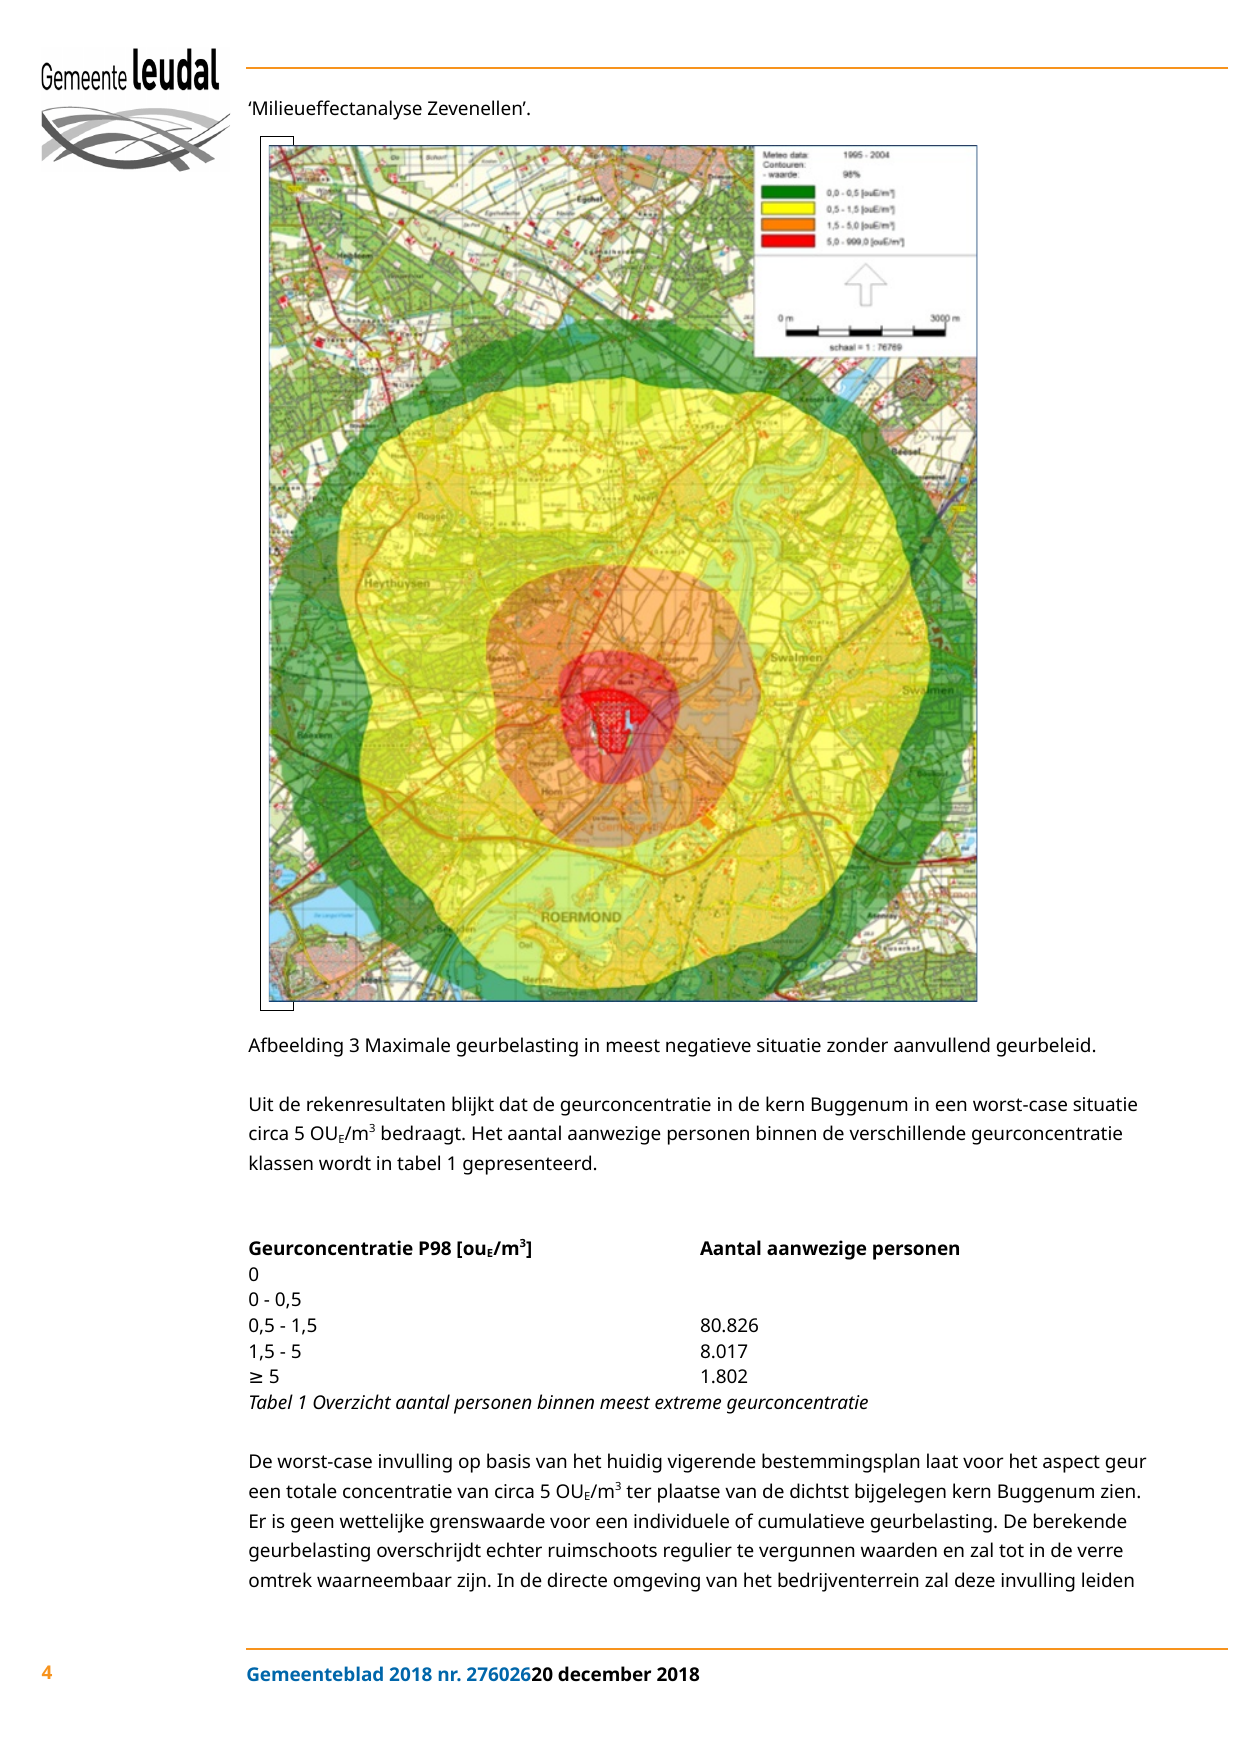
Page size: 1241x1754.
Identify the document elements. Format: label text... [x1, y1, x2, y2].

table_cell 80.826 [700, 1312, 1152, 1338]
text Afbeelding 3 Maximale geurbelasting in meest negatieve situatie zonder aanvullend geurbeleid. [248, 1032, 1152, 1057]
table_cell 0 - 0,5 [248, 1287, 700, 1312]
table_header Geurconcentratie P98 [ouE/m3] [248, 1235, 700, 1261]
table_cell 8.017 [700, 1338, 1152, 1364]
text ‘Milieueffectanalyse Zevenellen’. [248, 95, 1152, 121]
picture [268, 145, 978, 1002]
text Uit de rekenresultaten blijkt dat de geurconcentratie in de kern Buggenum in een worst-case situatie circa 5 OUE/m3 bedraagt. Het aantal aanwezige personen binnen de verschillende geurconcentratie klassen wordt in tabel 1 gepresenteerd. [248, 1091, 1152, 1176]
table_cell [700, 1287, 1152, 1312]
table_header Aantal aanwezige personen [700, 1235, 1152, 1261]
table_cell 0,5 - 1,5 [248, 1312, 700, 1338]
table_cell 1,5 - 5 [248, 1338, 700, 1364]
picture [41, 47, 231, 172]
text Tabel 1 Overzicht aantal personen binnen meest extreme geurconcentratie [248, 1389, 1152, 1415]
text De worst-case invulling op basis van het huidig vigerende bestemmingsplan laat voor het aspect geur een totale concentratie van circa 5 OUE/m3 ter plaatse van de dichtst bijgelegen kern Buggenum zien. Er is geen wettelijke grenswaarde voor een individuele of cumulatieve geurbelasting. De berekende geurbelasting overschrijdt echter ruimschoots regulier te vergunnen waarden en zal tot in de verre omtrek waarneembaar zijn. In de directe omgeving van het bedrijventerrein zal deze invulling leiden [248, 1449, 1152, 1593]
table_cell 0 [248, 1261, 700, 1287]
table_cell ≥ 5 [248, 1364, 700, 1389]
table_cell [700, 1261, 1152, 1287]
table_cell 1.802 [700, 1364, 1152, 1389]
